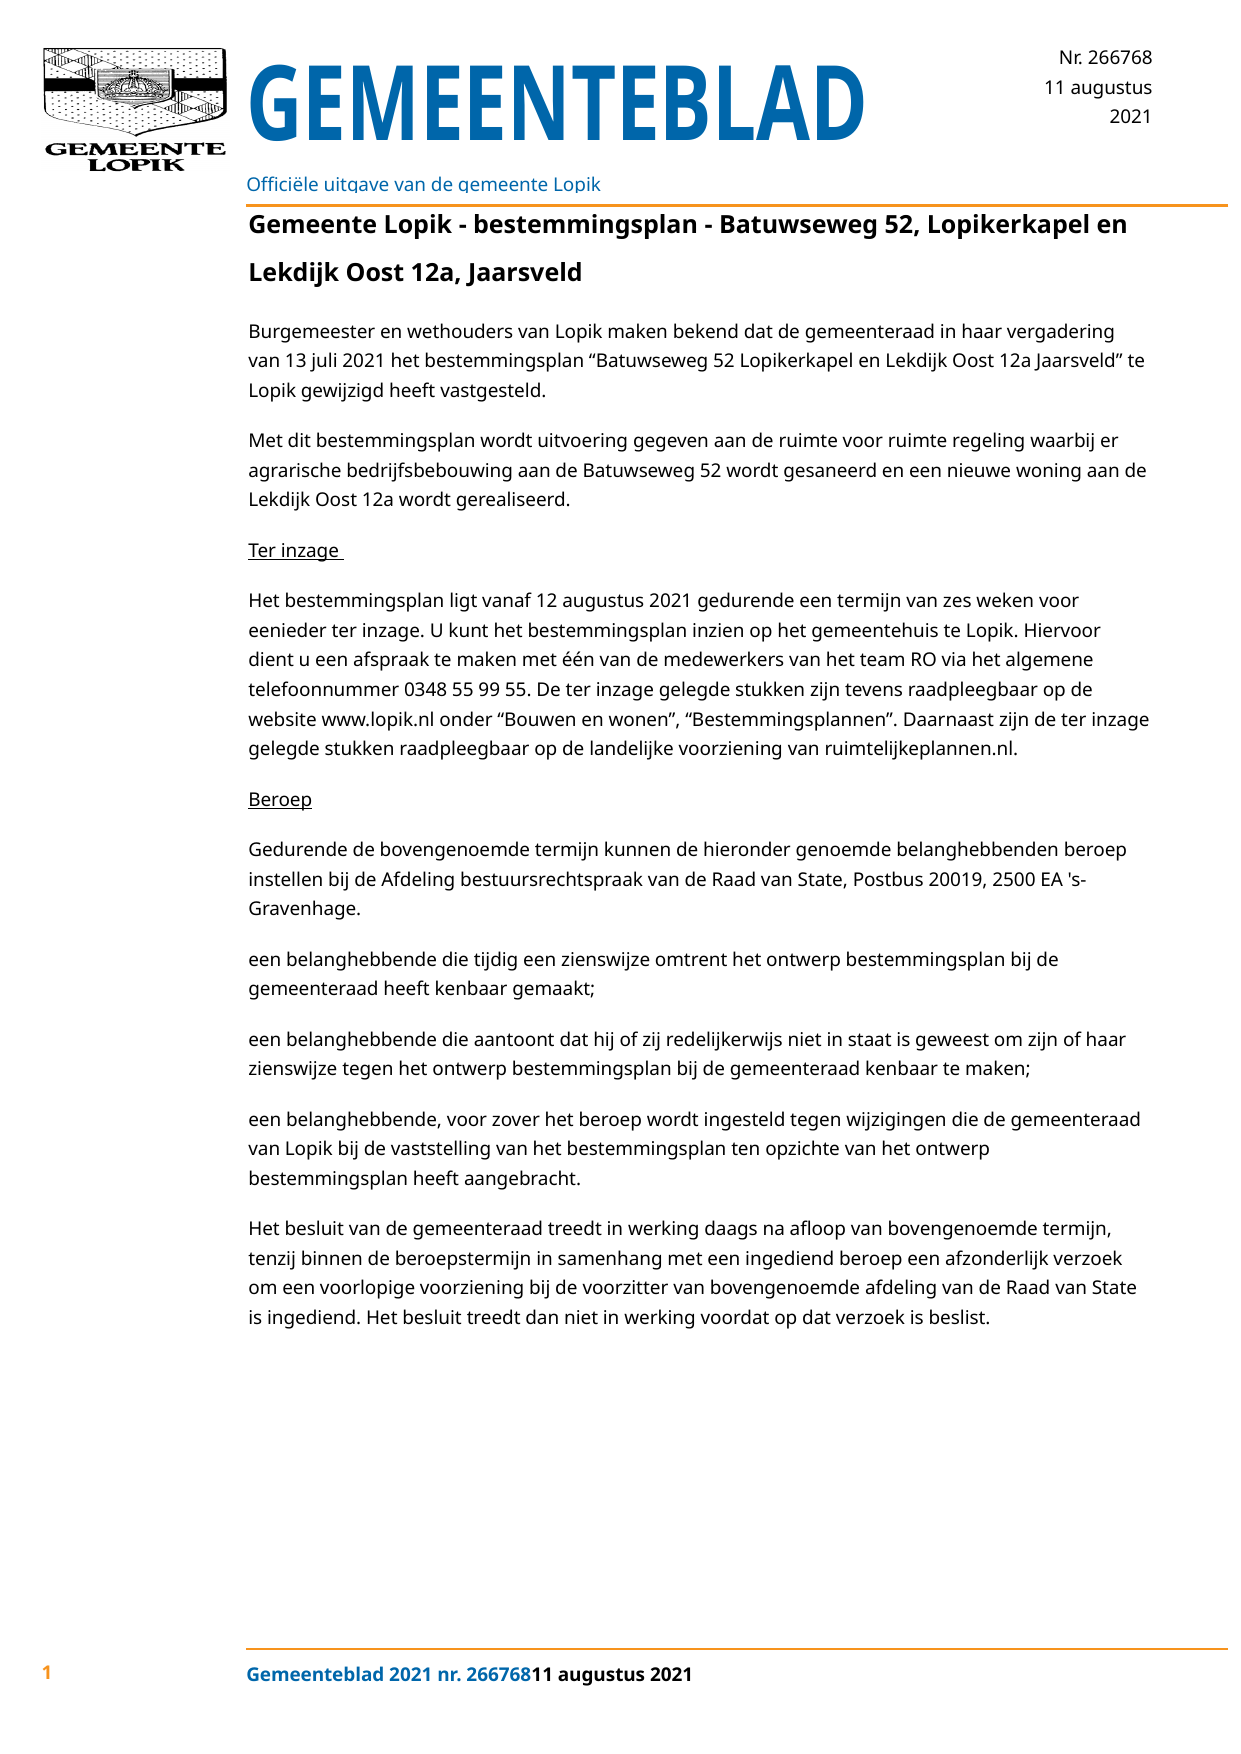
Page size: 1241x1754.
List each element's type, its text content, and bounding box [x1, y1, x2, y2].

text een belanghebbende, voor zover het beroep wordt ingesteld tegen wijzigingen die de gemeenteraad van Lopik bij de vaststelling van het bestemmingsplan ten opzichte van het ontwerp bestemmingsplan heeft aangebracht. [248, 1106, 1152, 1191]
text Het besluit van de gemeenteraad treedt in werking daags na afloop van bovengenoemde termijn, tenzij binnen de beroepstermijn in samenhang met een ingediend beroep een afzonderlijk verzoek om een voorlopige voorziening bij de voorzitter van bovengenoemde afdeling van de Raad van State is ingediend. Het besluit treedt dan niet in werking voordat op dat verzoek is beslist. [248, 1215, 1152, 1330]
text Het bestemmingsplan ligt vanaf 12 augustus 2021 gedurende een termijn van zes weken voor eenieder ter inzage. U kunt het bestemmingsplan inzien op het gemeentehuis te Lopik. Hiervoor dient u een afspraak te maken met één van de medewerkers van het team RO via het algemene telefoonnummer 0348 55 99 55. De ter inzage gelegde stukken zijn tevens raadpleegbaar op de website www.lopik.nl onder “Bouwen en wonen”, “Bestemmingsplannen”. Daarnaast zijn de ter inzage gelegde stukken raadpleegbaar op de landelijke voorziening van ruimtelijkeplannen.nl. [248, 587, 1152, 761]
text Met dit bestemmingsplan wordt uitvoering gegeven aan de ruimte voor ruimte regeling waarbij er agrarische bedrijfsbebouwing aan de Batuwseweg 52 wordt gesaneerd en een nieuwe woning aan de Lekdijk Oost 12a wordt gerealiseerd. [248, 427, 1152, 512]
text Ter inzage [248, 537, 1152, 563]
text Burgemeester en wethouders van Lopik maken bekend dat de gemeenteraad in haar vergadering van 13 juli 2021 het bestemmingsplan “Batuwseweg 52 Lopikerkapel en Lekdijk Oost 12a Jaarsveld” te Lopik gewijzigd heeft vastgesteld. [248, 318, 1152, 403]
text een belanghebbende die aantoont dat hij of zij redelijkerwijs niet in staat is geweest om zijn of haar zienswijze tegen het ontwerp bestemmingsplan bij de gemeenteraad kenbaar te maken; [248, 1026, 1152, 1081]
text Gemeente Lopik - bestemmingsplan - Batuwseweg 52, Lopikerkapel en Lekdijk Oost 12a, Jaarsveld [248, 207, 1152, 288]
text Gedurende de bovengenoemde termijn kunnen de hieronder genoemde belanghebbenden beroep instellen bij de Afdeling bestuursrechtspraak van de Raad van State, Postbus 20019, 2500 EA 's-Gravenhage. [248, 836, 1152, 921]
text een belanghebbende die tijdig een zienswijze omtrent het ontwerp bestemmingsplan bij de gemeenteraad heeft kenbaar gemaakt; [248, 946, 1152, 1001]
picture [41, 47, 231, 172]
text Beroep [248, 786, 1152, 812]
